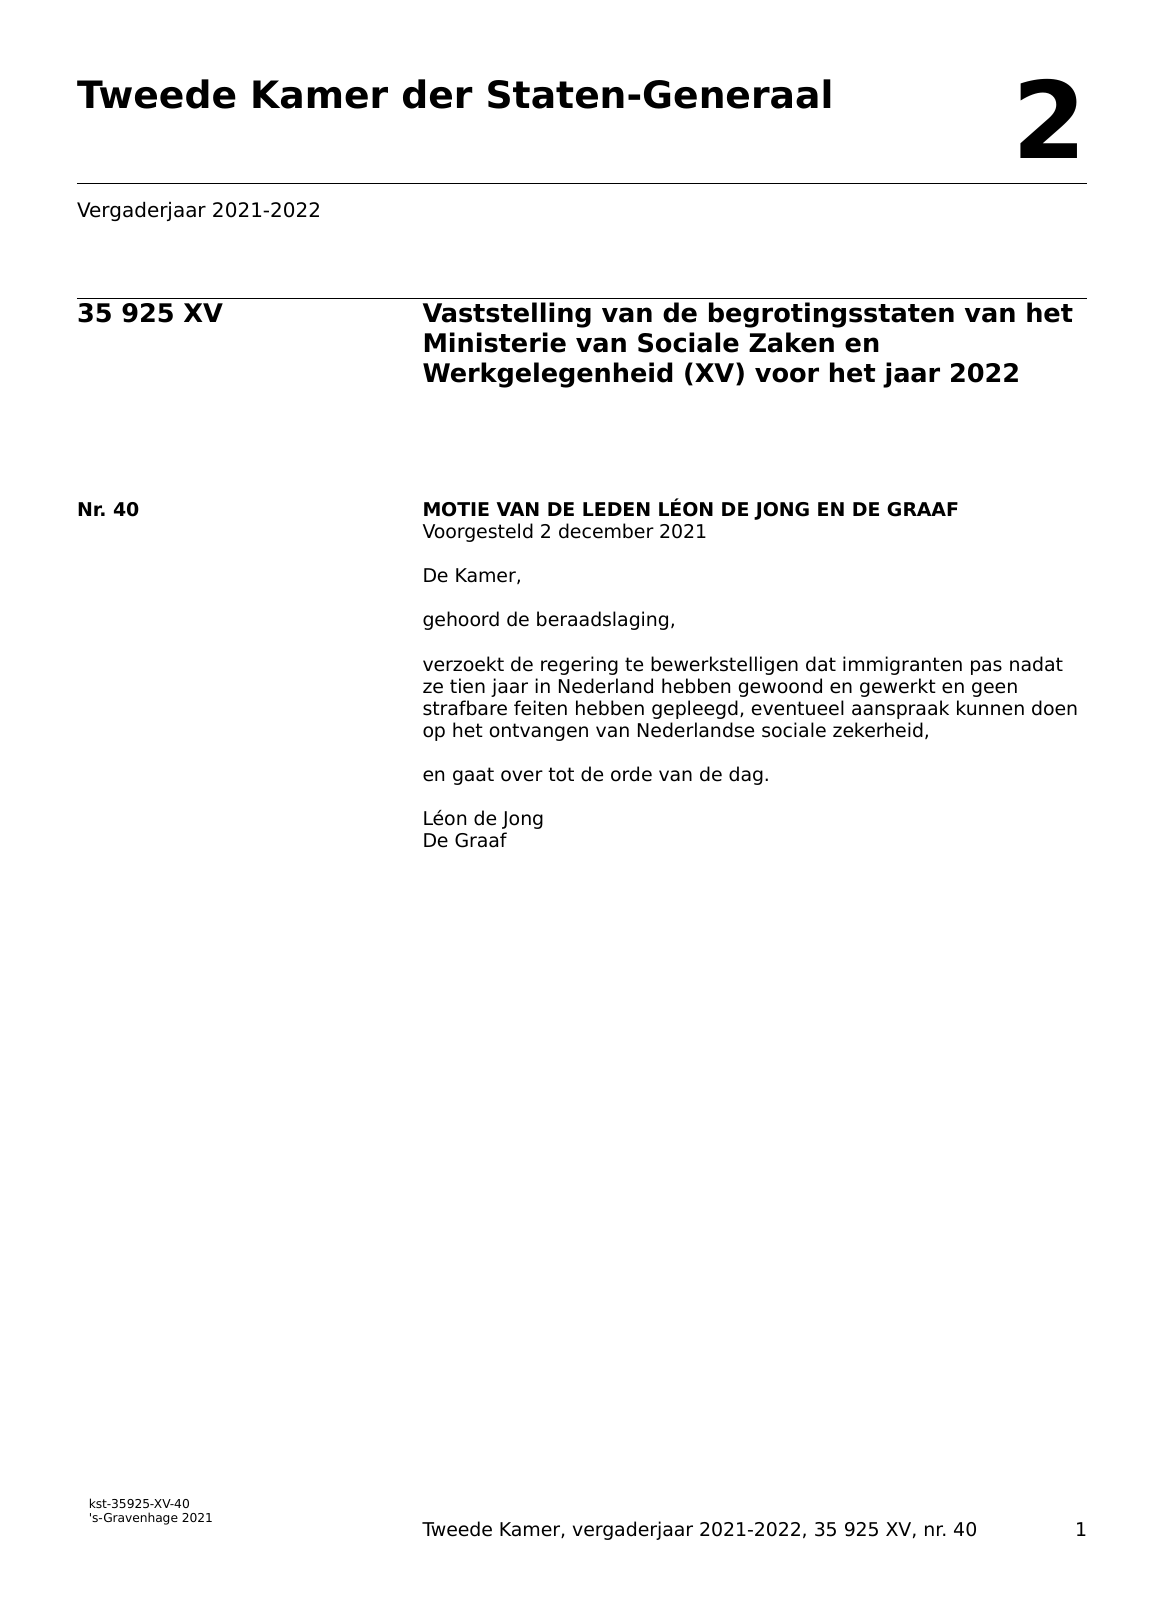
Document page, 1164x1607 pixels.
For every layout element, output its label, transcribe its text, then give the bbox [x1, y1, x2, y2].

text Léon de Jong [422, 808, 1087, 830]
table_header 2 [886, 59, 1087, 183]
text 's-Gravenhage 2021 [88, 1511, 323, 1525]
text De Kamer, [422, 565, 1087, 587]
text Voorgesteld 2 december 2021 [422, 521, 1087, 543]
text verzoekt de regering te bewerkstelligen dat immigranten pas nadat ze tien jaar in Nederland hebben gewoond en gewerkt en geen strafbare feiten hebben gepleegd, eventueel aanspraak kunnen doen op het ontvangen van Nederlandse sociale zekerheid, [422, 653, 1087, 741]
table_cell Vergaderjaar 2021-2022 [77, 184, 1087, 298]
text en gaat over tot de orde van de dag. [422, 764, 1087, 786]
subtitle Nr. 40 MOTIE VAN DE LEDEN LÉON DE JONG EN DE GRAAF [77, 499, 1087, 521]
text kst-35925-XV-40 [88, 1497, 323, 1511]
text De Graaf [422, 830, 1087, 852]
table_header Tweede Kamer der Staten-Generaal [77, 59, 886, 183]
subtitle 35 925 XV Vaststelling van de begrotingsstaten van het Ministerie van Sociale Zaken en Werkgelegenheid (XV) voor het jaar 2022 [77, 299, 1087, 388]
text gehoord de beraadslaging, [422, 609, 1087, 631]
